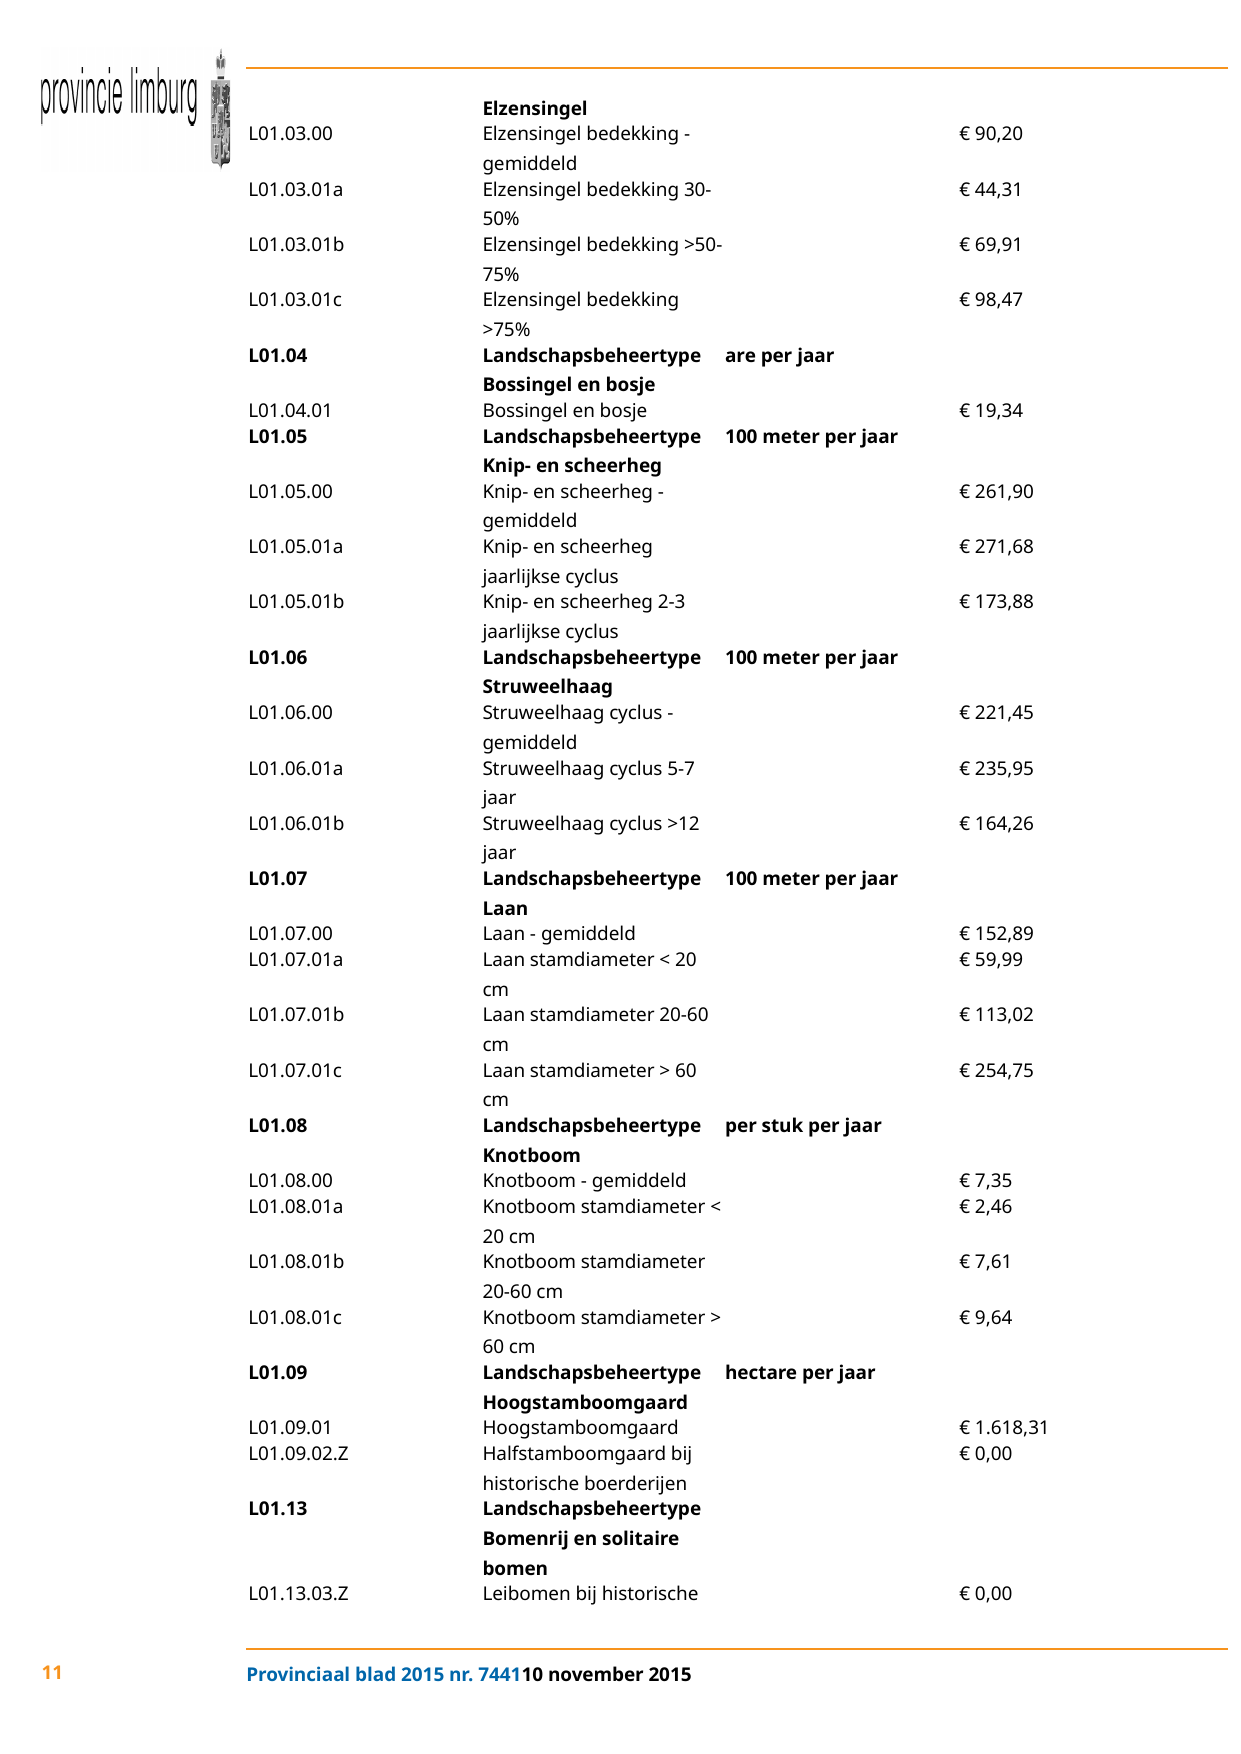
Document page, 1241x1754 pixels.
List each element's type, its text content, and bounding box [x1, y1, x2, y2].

table_cell L01.13.03.Z [248, 1581, 482, 1606]
table_cell L01.09 [248, 1359, 482, 1414]
table_cell L01.07 [248, 865, 482, 921]
table_cell Landschapsbeheertype Hoogstamboomgaard [482, 1359, 725, 1414]
table_cell Knotboom stamdiameter > 60 cm [482, 1304, 725, 1359]
table_cell Laan stamdiameter 20-60 cm [482, 1002, 725, 1057]
table_cell hectare per jaar [725, 1359, 959, 1414]
table_cell [725, 1304, 959, 1359]
table_cell [725, 1496, 959, 1581]
table_cell L01.05.01b [248, 589, 482, 644]
table_cell Knotboom - gemiddeld [482, 1168, 725, 1193]
table_cell L01.04.01 [248, 397, 482, 423]
table_cell L01.03.01c [248, 286, 482, 342]
table_cell L01.05.01a [248, 534, 482, 589]
table_cell L01.03.01b [248, 231, 482, 286]
table_cell Elzensingel bedekking >75% [482, 286, 725, 342]
table_cell [959, 342, 1152, 397]
table_cell Landschapsbeheertype Knotboom [482, 1112, 725, 1168]
table_cell [725, 699, 959, 755]
table_cell per stuk per jaar [725, 1112, 959, 1168]
table_cell are per jaar [725, 342, 959, 397]
table_cell € 164,26 [959, 810, 1152, 865]
table_cell [725, 1002, 959, 1057]
table_cell Knotboom stamdiameter < 20 cm [482, 1193, 725, 1249]
table_cell Laan stamdiameter < 20 cm [482, 946, 725, 1002]
table_cell [725, 231, 959, 286]
table_cell Struweelhaag cyclus >12 jaar [482, 810, 725, 865]
table_cell Leibomen bij historische [482, 1581, 725, 1606]
table_cell L01.08 [248, 1112, 482, 1168]
table_cell 100 meter per jaar [725, 644, 959, 699]
table_cell L01.07.01b [248, 1002, 482, 1057]
table_cell Landschapsbeheertype Knip- en scheerheg [482, 423, 725, 478]
table_cell € 173,88 [959, 589, 1152, 644]
table_cell L01.08.01b [248, 1249, 482, 1304]
table_cell [725, 1168, 959, 1193]
table_cell € 7,61 [959, 1249, 1152, 1304]
table_cell [959, 865, 1152, 921]
table_cell [725, 176, 959, 231]
table_cell Knip- en scheerheg jaarlijkse cyclus [482, 534, 725, 589]
table_cell € 98,47 [959, 286, 1152, 342]
table_cell L01.06 [248, 644, 482, 699]
table_cell [959, 644, 1152, 699]
table_cell Knotboom stamdiameter 20-60 cm [482, 1249, 725, 1304]
table_cell € 7,35 [959, 1168, 1152, 1193]
table_cell € 44,31 [959, 176, 1152, 231]
table_cell € 254,75 [959, 1057, 1152, 1112]
table_cell [725, 1193, 959, 1249]
table_cell Knip- en scheerheg 2-3 jaarlijkse cyclus [482, 589, 725, 644]
table_cell € 261,90 [959, 478, 1152, 533]
table_cell [725, 1415, 959, 1440]
table_cell Landschapsbeheertype Laan [482, 865, 725, 921]
table_cell L01.03.00 [248, 121, 482, 176]
table_cell [725, 478, 959, 533]
table_cell L01.07.01a [248, 946, 482, 1002]
table_cell € 0,00 [959, 1581, 1152, 1606]
table_cell [725, 95, 959, 121]
table_cell Laan stamdiameter > 60 cm [482, 1057, 725, 1112]
table_cell [725, 810, 959, 865]
table_cell [959, 423, 1152, 478]
table_cell [959, 95, 1152, 121]
table_cell L01.06.00 [248, 699, 482, 755]
table_cell Laan - gemiddeld [482, 921, 725, 946]
table_cell € 59,99 [959, 946, 1152, 1002]
table_cell [725, 921, 959, 946]
table_cell Elzensingel bedekking >50-75% [482, 231, 725, 286]
table_cell [248, 95, 482, 121]
table_cell € 113,02 [959, 1002, 1152, 1057]
table_cell € 9,64 [959, 1304, 1152, 1359]
table_cell € 235,95 [959, 755, 1152, 810]
table_cell 100 meter per jaar [725, 865, 959, 921]
table_cell L01.09.02.Z [248, 1440, 482, 1496]
table_cell Elzensingel bedekking - gemiddeld [482, 121, 725, 176]
table_cell Struweelhaag cyclus 5-7 jaar [482, 755, 725, 810]
table_cell [725, 1249, 959, 1304]
table_cell [725, 589, 959, 644]
table_cell L01.08.01a [248, 1193, 482, 1249]
table_cell € 221,45 [959, 699, 1152, 755]
table_cell 100 meter per jaar [725, 423, 959, 478]
table_cell [725, 946, 959, 1002]
table_cell € 271,68 [959, 534, 1152, 589]
table_cell Knip- en scheerheg - gemiddeld [482, 478, 725, 533]
table_cell Hoogstamboomgaard [482, 1415, 725, 1440]
table_cell L01.08.01c [248, 1304, 482, 1359]
table_cell € 1.618,31 [959, 1415, 1152, 1440]
table_cell Landschapsbeheertype Bomenrij en solitaire bomen [482, 1496, 725, 1581]
table_cell Halfstamboomgaard bij historische boerderijen [482, 1440, 725, 1496]
table_cell [959, 1496, 1152, 1581]
table_cell € 0,00 [959, 1440, 1152, 1496]
table_cell [725, 286, 959, 342]
picture [41, 47, 231, 172]
table_cell [725, 1057, 959, 1112]
table_cell € 152,89 [959, 921, 1152, 946]
table_cell € 19,34 [959, 397, 1152, 423]
table_cell [725, 1440, 959, 1496]
table_cell L01.06.01b [248, 810, 482, 865]
table_cell € 2,46 [959, 1193, 1152, 1249]
table_cell L01.07.01c [248, 1057, 482, 1112]
table_cell [725, 755, 959, 810]
table_cell Landschapsbeheertype Struweelhaag [482, 644, 725, 699]
table_cell [725, 121, 959, 176]
table_cell L01.13 [248, 1496, 482, 1581]
table_cell € 90,20 [959, 121, 1152, 176]
table_cell [725, 397, 959, 423]
table_cell Elzensingel [482, 95, 725, 121]
table_cell L01.05.00 [248, 478, 482, 533]
table_cell L01.04 [248, 342, 482, 397]
table_cell [959, 1112, 1152, 1168]
table_cell L01.05 [248, 423, 482, 478]
table_cell Landschapsbeheertype Bossingel en bosje [482, 342, 725, 397]
table_cell L01.06.01a [248, 755, 482, 810]
table_cell Elzensingel bedekking 30-50% [482, 176, 725, 231]
table_cell Bossingel en bosje [482, 397, 725, 423]
table_cell € 69,91 [959, 231, 1152, 286]
table_cell [725, 534, 959, 589]
table_cell L01.07.00 [248, 921, 482, 946]
table_cell [725, 1581, 959, 1606]
table_cell Struweelhaag cyclus - gemiddeld [482, 699, 725, 755]
table_cell L01.03.01a [248, 176, 482, 231]
table_cell L01.09.01 [248, 1415, 482, 1440]
table_cell L01.08.00 [248, 1168, 482, 1193]
table_cell [959, 1359, 1152, 1414]
